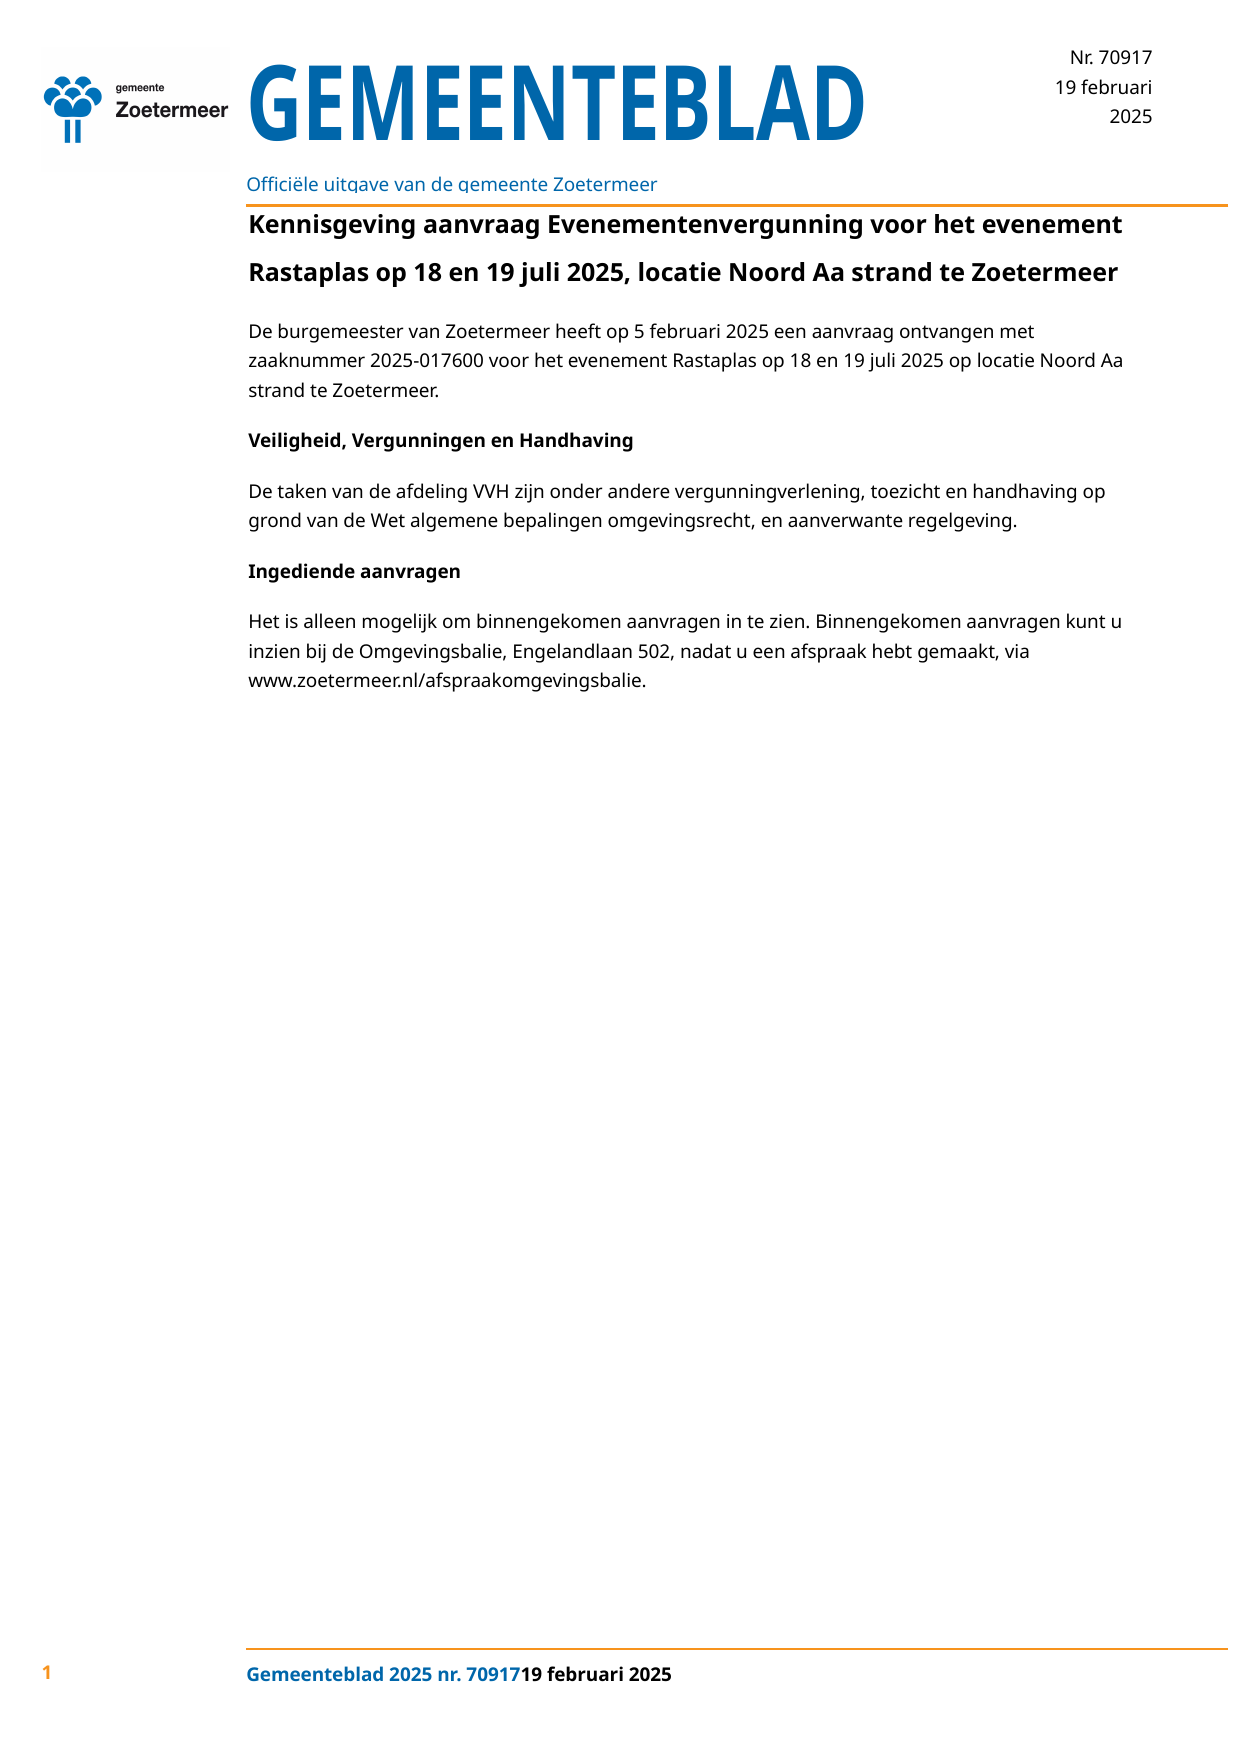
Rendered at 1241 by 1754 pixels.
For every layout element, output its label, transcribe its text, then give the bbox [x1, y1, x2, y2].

text Ingediende aanvragen [248, 558, 1152, 584]
text Het is alleen mogelijk om binnengekomen aanvragen in te zien. Binnengekomen aanvragen kunt u inzien bij de Omgevingsbalie, Engelandlaan 502, nadat u een afspraak hebt gemaakt, via www.zoetermeer.nl/afspraakomgevingsbalie. [248, 608, 1152, 693]
text De taken van de afdeling VVH zijn onder andere vergunningverlening, toezicht en handhaving op grond van de Wet algemene bepalingen omgevingsrecht, en aanverwante regelgeving. [248, 478, 1152, 533]
text De burgemeester van Zoetermeer heeft op 5 februari 2025 een aanvraag ontvangen met zaaknummer 2025-017600 voor het evenement Rastaplas op 18 en 19 juli 2025 op locatie Noord Aa strand te Zoetermeer. [248, 318, 1152, 403]
text Veiligheid, Vergunningen en Handhaving [248, 427, 1152, 453]
text Kennisgeving aanvraag Evenementenvergunning voor het evenement Rastaplas op 18 en 19 juli 2025, locatie Noord Aa strand te Zoetermeer [248, 207, 1152, 288]
picture [41, 47, 231, 172]
